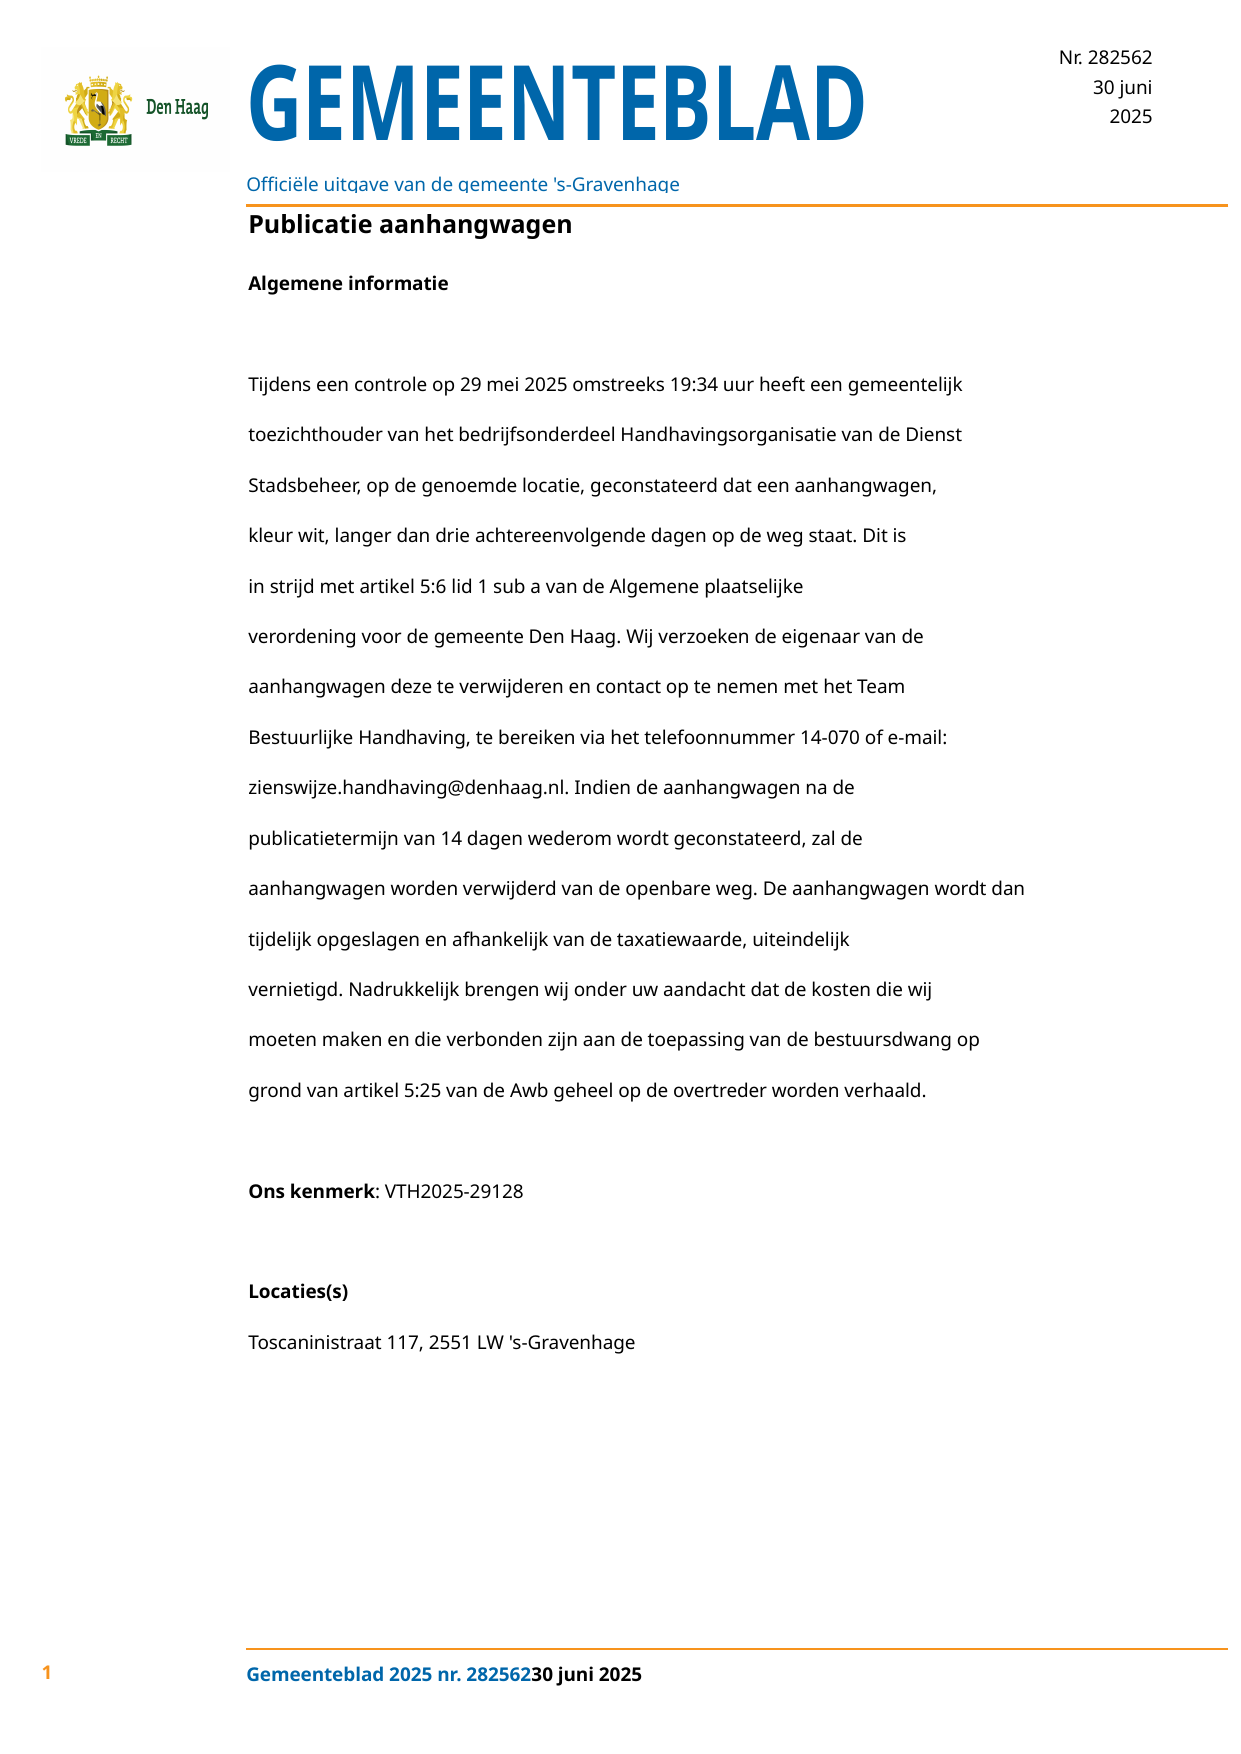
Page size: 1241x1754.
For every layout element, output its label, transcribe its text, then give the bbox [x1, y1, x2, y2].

text aanhangwagen worden verwijderd van de openbare weg. De aanhangwagen wordt dan [248, 875, 1152, 901]
text Stadsbeheer, op de genoemde locatie, geconstateerd dat een aanhangwagen, [248, 472, 1152, 498]
text zienswijze.handhaving@denhaag.nl. Indien de aanhangwagen na de [248, 774, 1152, 800]
text kleur wit, langer dan drie achtereenvolgende dagen op de weg staat. Dit is [248, 522, 1152, 548]
text tijdelijk opgeslagen en afhankelijk van de taxatiewaarde, uiteindelijk [248, 926, 1152, 951]
text publicatietermijn van 14 dagen wederom wordt geconstateerd, zal de [248, 825, 1152, 851]
text verordening voor de gemeente Den Haag. Wij verzoeken de eigenaar van de [248, 623, 1152, 649]
text Locaties(s) [248, 1279, 1152, 1304]
text toezichthouder van het bedrijfsonderdeel Handhavingsorganisatie van de Dienst [248, 422, 1152, 447]
text moeten maken en die verbonden zijn aan de toepassing van de bestuursdwang op [248, 1027, 1152, 1052]
text Toscaninistraat 117, 2551 LW 's-Gravenhage [248, 1329, 1152, 1355]
text Algemene informatie [248, 270, 1152, 296]
text aanhangwagen deze te verwijderen en contact op te nemen met het Team [248, 674, 1152, 699]
text Ons kenmerk: VTH2025-29128 [248, 1178, 1152, 1203]
picture [41, 47, 231, 172]
text Tijdens een controle op 29 mei 2025 omstreeks 19:34 uur heeft een gemeentelijk [248, 371, 1152, 397]
text in strijd met artikel 5:6 lid 1 sub a van de Algemene plaatselijke [248, 573, 1152, 598]
text Publicatie aanhangwagen [248, 207, 1152, 241]
text vernietigd. Nadrukkelijk brengen wij onder uw aandacht dat de kosten die wij [248, 976, 1152, 1002]
text Bestuurlijke Handhaving, te bereiken via het telefoonnummer 14-070 of e-mail: [248, 724, 1152, 750]
text grond van artikel 5:25 van de Awb geheel op de overtreder worden verhaald. [248, 1077, 1152, 1103]
